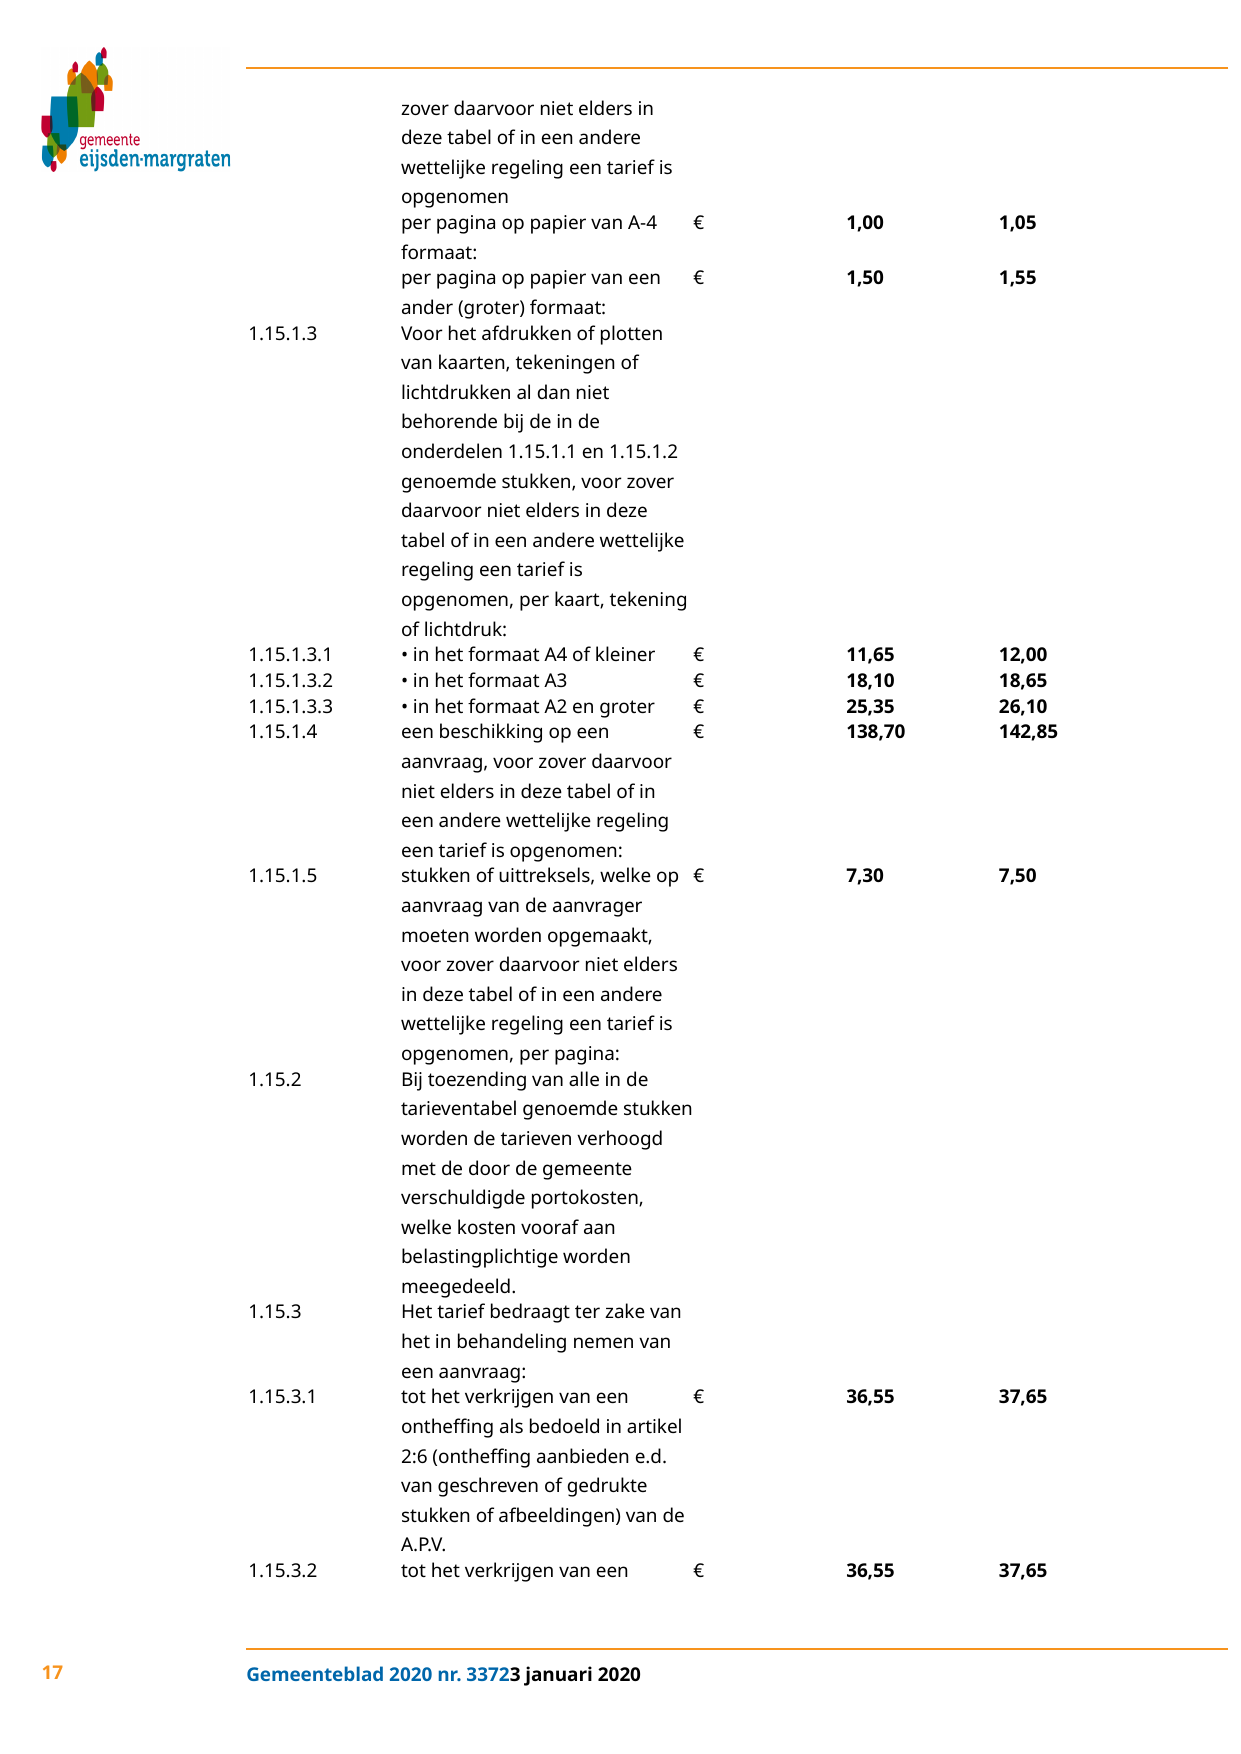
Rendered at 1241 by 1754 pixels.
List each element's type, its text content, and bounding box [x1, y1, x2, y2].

table_cell 7,50 [999, 863, 1152, 1066]
table_cell 1,05 [999, 209, 1152, 264]
table_cell per pagina op papier van een ander (groter) formaat: [401, 265, 693, 320]
table_cell [248, 95, 401, 209]
table_cell 1,00 [846, 209, 999, 264]
table_cell Voor het afdrukken of plotten van kaarten, tekeningen of lichtdrukken al dan niet behorende bij de in de onderdelen 1.15.1.1 en 1.15.1.2 genoemde stukken, voor zover daarvoor niet elders in deze tabel of in een andere wettelijke regeling een tarief is opgenomen, per kaart, tekening of lichtdruk: [401, 320, 693, 641]
table_cell 1.15.2 [248, 1066, 401, 1299]
table_cell 1.15.1.3.3 [248, 693, 401, 719]
table_cell [693, 1066, 846, 1299]
table_cell stukken of uittreksels, welke op aanvraag van de aanvrager moeten worden opgemaakt, voor zover daarvoor niet elders in deze tabel of in een andere wettelijke regeling een tarief is opgenomen, per pagina: [401, 863, 693, 1066]
table_cell 1.15.1.3 [248, 320, 401, 641]
table_cell [693, 95, 846, 209]
table_cell 1.15.1.5 [248, 863, 401, 1066]
table_cell 25,35 [846, 693, 999, 719]
table_cell € [693, 719, 846, 863]
table_cell 11,65 [846, 641, 999, 667]
table_cell [248, 265, 401, 320]
table_cell [999, 1066, 1152, 1299]
table_cell 36,55 [846, 1557, 999, 1583]
table_cell 26,10 [999, 693, 1152, 719]
table_cell 18,10 [846, 667, 999, 693]
table_cell 1,55 [999, 265, 1152, 320]
table_cell [693, 320, 846, 641]
table_cell • in het formaat A2 en groter [401, 693, 693, 719]
table_cell € [693, 667, 846, 693]
table_cell € [693, 265, 846, 320]
table_cell 37,65 [999, 1384, 1152, 1557]
table_cell tot het verkrijgen van een ontheffing als bedoeld in artikel 2:6 (ontheffing aanbieden e.d. van geschreven of gedrukte stukken of afbeeldingen) van de A.P.V. [401, 1384, 693, 1557]
table_cell Het tarief bedraagt ter zake van het in behandeling nemen van een aanvraag: [401, 1299, 693, 1384]
table_cell • in het formaat A3 [401, 667, 693, 693]
table_cell 37,65 [999, 1557, 1152, 1583]
table_cell [693, 1299, 846, 1384]
table_cell € [693, 1557, 846, 1583]
table_cell [999, 320, 1152, 641]
table_cell € [693, 209, 846, 264]
table_cell 18,65 [999, 667, 1152, 693]
table_cell 1.15.3 [248, 1299, 401, 1384]
table_cell per pagina op papier van A-4 formaat: [401, 209, 693, 264]
table_cell [846, 1299, 999, 1384]
table_cell € [693, 863, 846, 1066]
table_cell zover daarvoor niet elders in deze tabel of in een andere wettelijke regeling een tarief is opgenomen [401, 95, 693, 209]
table_cell [846, 95, 999, 209]
table_cell 142,85 [999, 719, 1152, 863]
table_cell [999, 1299, 1152, 1384]
table_cell [248, 209, 401, 264]
table_cell 1.15.1.3.2 [248, 667, 401, 693]
table_cell [846, 320, 999, 641]
table_cell [999, 95, 1152, 209]
table_cell Bij toezending van alle in de tarieventabel genoemde stukken worden de tarieven verhoogd met de door de gemeente verschuldigde portokosten, welke kosten vooraf aan belastingplichtige worden meegedeeld. [401, 1066, 693, 1299]
table_cell 7,30 [846, 863, 999, 1066]
table_cell • in het formaat A4 of kleiner [401, 641, 693, 667]
picture [41, 47, 231, 172]
table_cell 36,55 [846, 1384, 999, 1557]
table_cell 1.15.1.3.1 [248, 641, 401, 667]
table_cell tot het verkrijgen van een [401, 1557, 693, 1583]
table_cell 138,70 [846, 719, 999, 863]
table_cell [846, 1066, 999, 1299]
table_cell 1,50 [846, 265, 999, 320]
table_cell 1.15.3.2 [248, 1557, 401, 1583]
table_cell € [693, 693, 846, 719]
table_cell 1.15.3.1 [248, 1384, 401, 1557]
table_cell 12,00 [999, 641, 1152, 667]
table_cell een beschikking op een aanvraag, voor zover daarvoor niet elders in deze tabel of in een andere wettelijke regeling een tarief is opgenomen: [401, 719, 693, 863]
table_cell 1.15.1.4 [248, 719, 401, 863]
table_cell € [693, 641, 846, 667]
table_cell € [693, 1384, 846, 1557]
